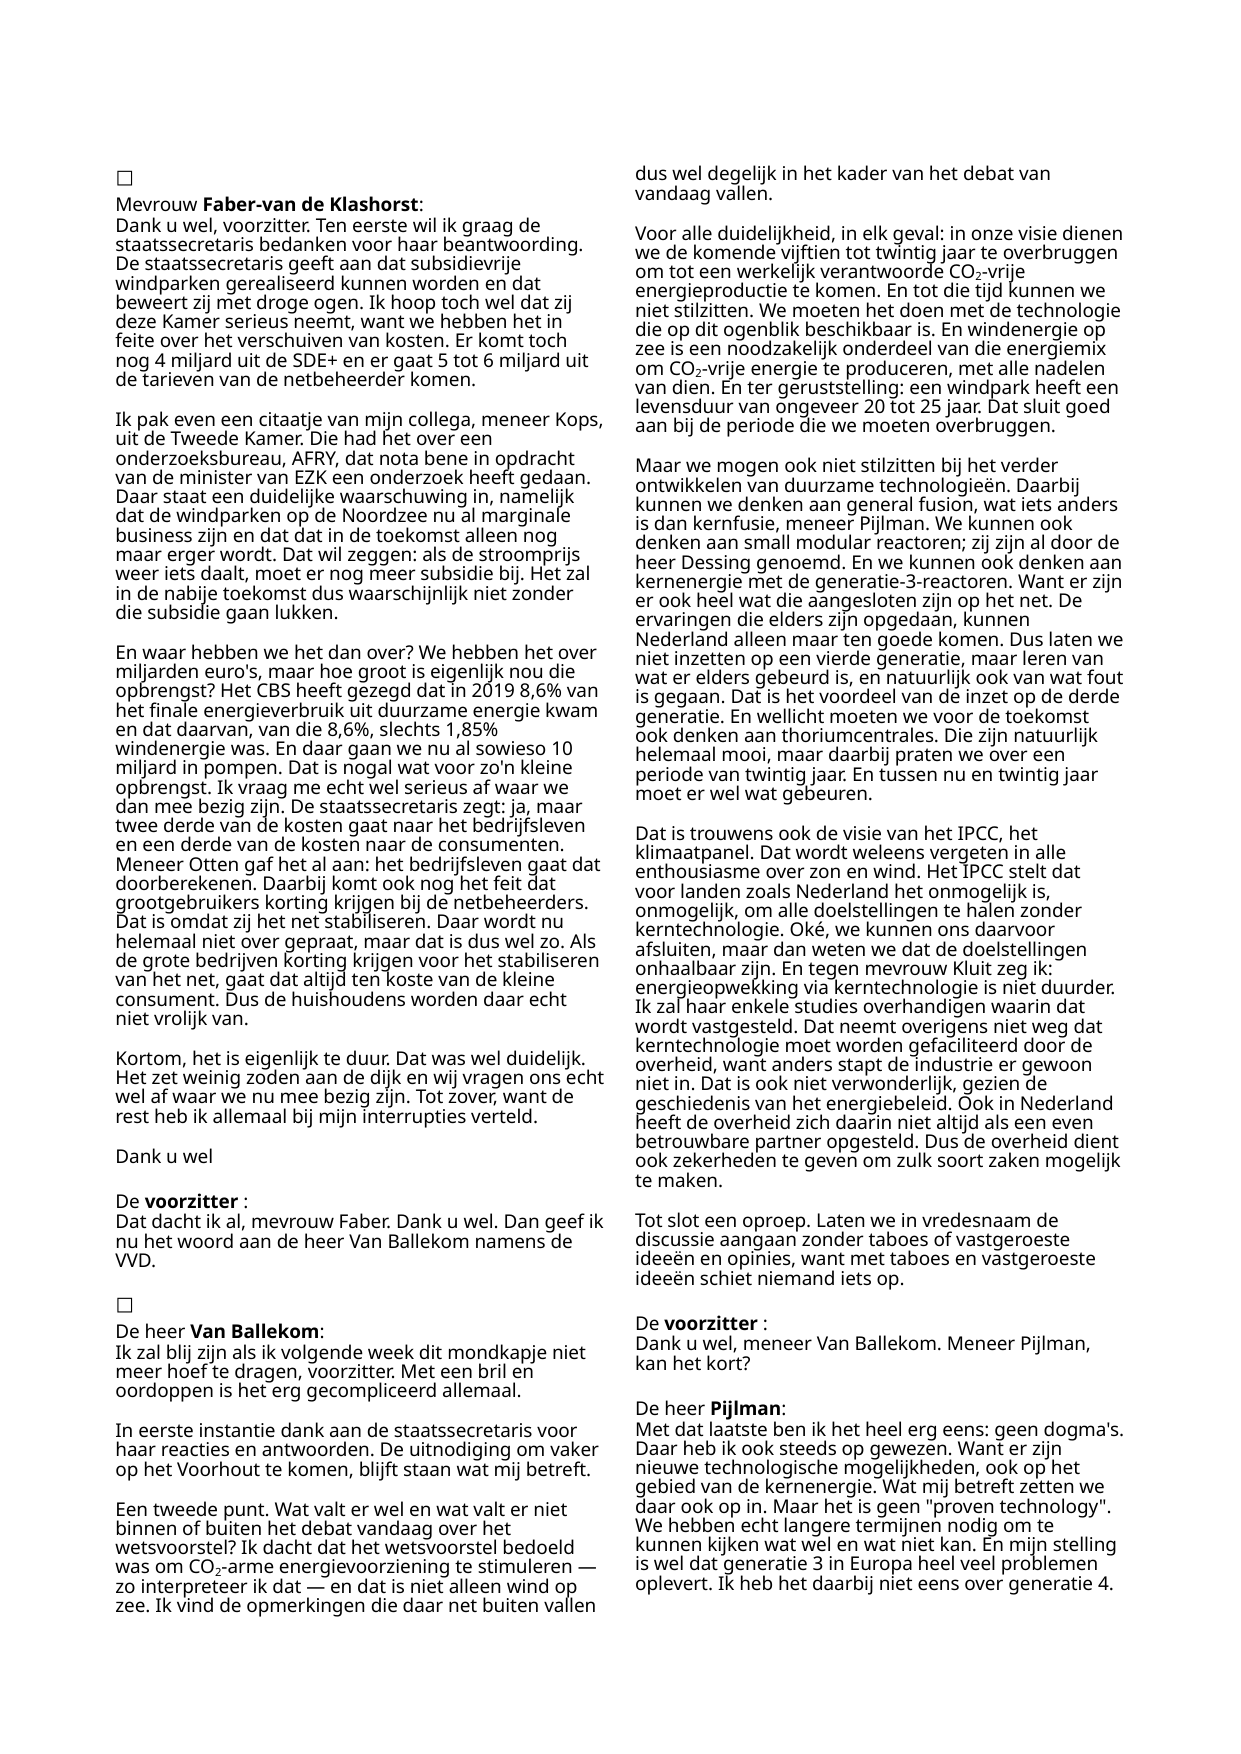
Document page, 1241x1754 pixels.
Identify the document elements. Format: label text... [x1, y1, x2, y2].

text Dank u wel [115, 1148, 605, 1167]
text In eerste instantie dank aan de staatssecretaris voor haar reacties en antwoorden. De uitnodiging om vaker op het Voorhout te komen, blijft staan wat mij betreft. [115, 1422, 605, 1480]
text Kortom, het is eigenlijk te duur. Dat was wel duidelijk. Het zet weinig zoden aan de dijk en wij vragen ons echt wel af waar we nu mee bezig zijn. Tot zover, want de rest heb ik allemaal bij mijn interrupties verteld. [115, 1050, 605, 1127]
text Ik pak even een citaatje van mijn collega, meneer Kops, uit de Tweede Kamer. Die had het over een onderzoeksbureau, AFRY, dat nota bene in opdracht van de minister van EZK een onderzoek heeft gedaan. Daar staat een duidelijke waarschuwing in, namelijk dat de windparken op de Noordzee nu al marginale business zijn en dat dat in de toekomst alleen nog maar erger wordt. Dat wil zeggen: als de stroomprijs weer iets daalt, moet er nog meer subsidie bij. Het zal in de nabije toekomst dus waarschijnlijk niet zonder die subsidie gaan lukken. [115, 411, 605, 623]
text De heer Van Ballekom: [115, 1318, 605, 1344]
text Een tweede punt. Wat valt er wel en wat valt er niet binnen of buiten het debat vandaag over het wetsvoorstel? Ik dacht dat het wetsvoorstel bedoeld was om CO2-arme energievoorziening te stimuleren — zo interpreteer ik dat — en dat is niet alleen wind op zee. Ik vind de opmerkingen die daar net buiten vallen [115, 1501, 605, 1616]
text Dank u wel, voorzitter. Ten eerste wil ik graag de staatssecretaris bedanken voor haar beantwoording. De staatssecretaris geeft aan dat subsidievrije windparken gerealiseerd kunnen worden en dat beweert zij met droge ogen. Ik hoop toch wel dat zij deze Kamer serieus neemt, want we hebben het in feite over het verschuiven van kosten. Er komt toch nog 4 miljard uit de SDE+ en er gaat 5 tot 6 miljard uit de tarieven van de netbeheerder komen. [115, 217, 605, 390]
text Voor alle duidelijkheid, in elk geval: in onze visie dienen we de komende vijftien tot twintig jaar te overbruggen om tot een werkelijk verantwoorde CO2-vrije energieproductie te komen. En tot die tijd kunnen we niet stilzitten. We moeten het doen met de technologie die op dit ogenblik beschikbaar is. En windenergie op zee is een noodzakelijk onderdeel van die energiemix om CO2-vrije energie te produceren, met alle nadelen van dien. En ter geruststelling: een windpark heeft een levensduur van ongeveer 20 tot 25 jaar. Dat sluit goed aan bij de periode die we moeten overbruggen. [635, 224, 1125, 437]
text Dank u wel, meneer Van Ballekom. Meneer Pijlman, kan het kort? [635, 1335, 1125, 1374]
text Ik zal blij zijn als ik volgende week dit mondkapje niet meer hoef te dragen, voorzitter. Met een bril en oordoppen is het erg gecompliceerd allemaal. [115, 1344, 605, 1401]
text En waar hebben we het dan over? We hebben het over miljarden euro's, maar hoe groot is eigenlijk nou die opbrengst? Het CBS heeft gezegd dat in 2019 8,6% van het finale energieverbruik uit duurzame energie kwam en dat daarvan, van die 8,6%, slechts 1,85% windenergie was. En daar gaan we nu al sowieso 10 miljard in pompen. Dat is nogal wat voor zo'n kleine opbrengst. Ik vraag me echt wel serieus af waar we dan mee bezig zijn. De staatssecretaris zegt: ja, maar twee derde van de kosten gaat naar het bedrijfsleven en een derde van de kosten naar de consumenten. Meneer Otten gaf het al aan: het bedrijfsleven gaat dat doorberekenen. Daarbij komt ook nog het feit dat grootgebruikers korting krijgen bij de netbeheerders. Dat is omdat zij het net stabiliseren. Daar wordt nu helemaal niet over gepraat, maar dat is dus wel zo. Als de grote bedrijven korting krijgen voor het stabiliseren van het net, gaat dat altijd ten koste van de kleine consument. Dus de huishoudens worden daar echt niet vrolijk van. [115, 644, 605, 1029]
text Dat is trouwens ook de visie van het IPCC, het klimaatpanel. Dat wordt weleens vergeten in alle enthousiasme over zon en wind. Het IPCC stelt dat voor landen zoals Nederland het onmogelijk is, onmogelijk, om alle doelstellingen te halen zonder kerntechnologie. Oké, we kunnen ons daarvoor afsluiten, maar dan weten we dat de doelstellingen onhaalbaar zijn. En tegen mevrouw Kluit zeg ik: energieopwekking via kerntechnologie is niet duurder. Ik zal haar enkele studies overhandigen waarin dat wordt vastgesteld. Dat neemt overigens niet weg dat kerntechnologie moet worden gefaciliteerd door de overheid, want anders stapt de industrie er gewoon niet in. Dat is ook niet verwonderlijk, gezien de geschiedenis van het energiebeleid. Ook in Nederland heeft de overheid zich daarin niet altijd als een even betrouwbare partner opgesteld. Dus de overheid dient ook zekerheden te geven om zulk soort zaken mogelijk te maken. [635, 825, 1125, 1191]
text dus wel degelijk in het kader van het debat van vandaag vallen. [635, 165, 1125, 204]
text Met dat laatste ben ik het heel erg eens: geen dogma's. Daar heb ik ook steeds op gewezen. Want er zijn nieuwe technologische mogelijkheden, ook op het gebied van de kernenergie. Wat mij betreft zetten we daar ook op in. Maar het is geen "proven technology". We hebben echt langere termijnen nodig om te kunnen kijken wat wel en wat niet kan. En mijn stelling is wel dat generatie 3 in Europa heel veel problemen oplevert. Ik heb het daarbij niet eens over generatie 4. [635, 1421, 1125, 1594]
text ⬜ [115, 1292, 605, 1318]
text De heer Pijlman: [635, 1395, 1125, 1421]
text Mevrouw Faber-van de Klashorst: [115, 191, 605, 217]
text Maar we mogen ook niet stilzitten bij het verder ontwikkelen van duurzame technologieën. Daarbij kunnen we denken aan general fusion, wat iets anders is dan kernfusie, meneer Pijlman. We kunnen ook denken aan small modular reactoren; zij zijn al door de heer Dessing genoemd. En we kunnen ook denken aan kernenergie met de generatie-3-reactoren. Want er zijn er ook heel wat die aangesloten zijn op het net. De ervaringen die elders zijn opgedaan, kunnen Nederland alleen maar ten goede komen. Dus laten we niet inzetten op een vierde generatie, maar leren van wat er elders gebeurd is, en natuurlijk ook van wat fout is gegaan. Dat is het voordeel van de inzet op de derde generatie. En wellicht moeten we voor de toekomst ook denken aan thoriumcentrales. Die zijn natuurlijk helemaal mooi, maar daarbij praten we over een periode van twintig jaar. En tussen nu en twintig jaar moet er wel wat gebeuren. [635, 457, 1125, 804]
text ⬜ [115, 165, 605, 191]
text Tot slot een oproep. Laten we in vredesnaam de discussie aangaan zonder taboes of vastgeroeste ideeën en opinies, want met taboes en vastgeroeste ideeën schiet niemand iets op. [635, 1212, 1125, 1289]
text De voorzitter : [635, 1310, 1125, 1335]
text Dat dacht ik al, mevrouw Faber. Dank u wel. Dan geef ik nu het woord aan de heer Van Ballekom namens de VVD. [115, 1213, 605, 1271]
text De voorzitter : [115, 1188, 605, 1213]
